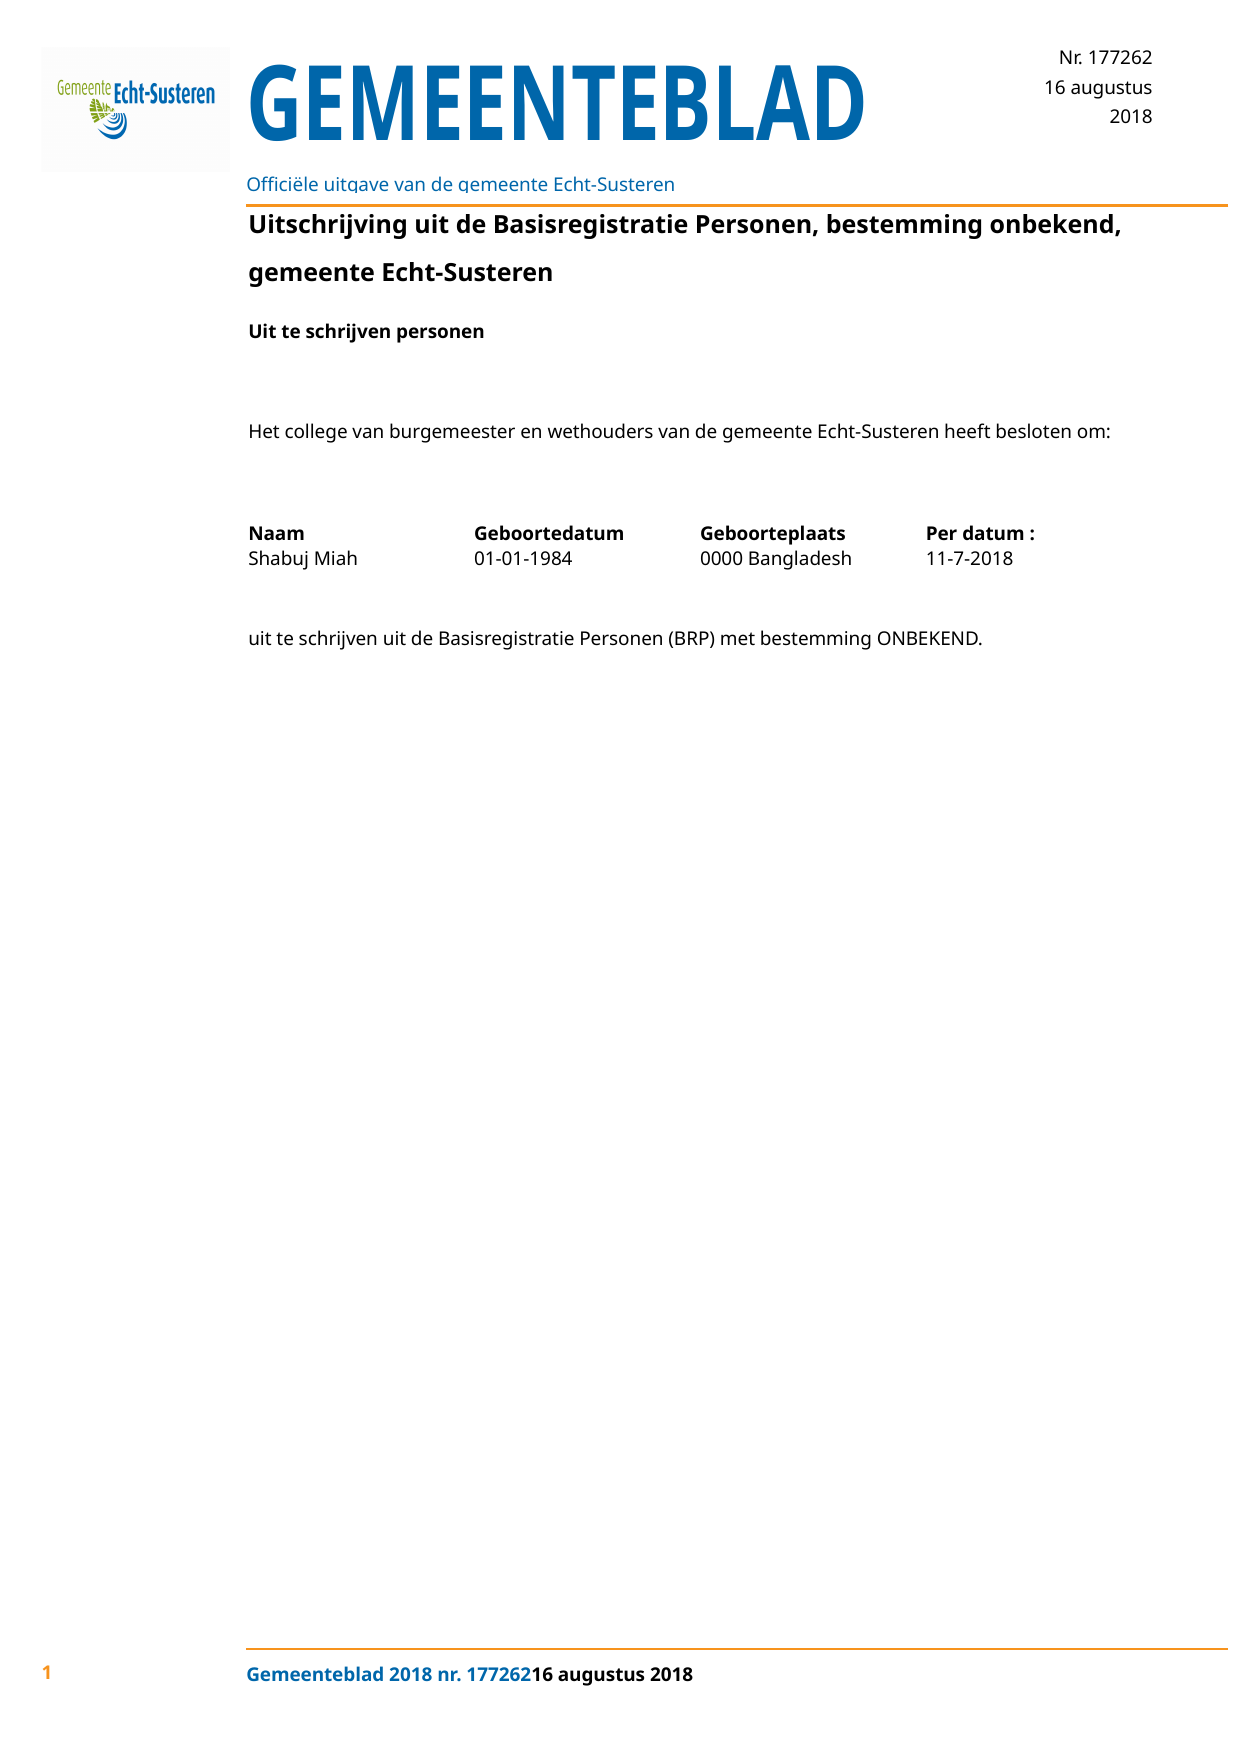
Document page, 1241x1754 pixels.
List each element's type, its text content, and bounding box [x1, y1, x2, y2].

table_cell 11-7-2018 [926, 545, 1152, 571]
table_header Geboorteplaats [700, 520, 926, 545]
table_header Geboortedatum [474, 520, 700, 545]
table_cell Shabuj Miah [248, 545, 474, 571]
table_cell 01-01-1984 [474, 545, 700, 571]
picture [41, 47, 231, 172]
text Het college van burgemeester en wethouders van de gemeente Echt-Susteren heeft besloten om: [248, 419, 1152, 444]
table_header Naam [248, 520, 474, 545]
text Uitschrijving uit de Basisregistratie Personen, bestemming onbekend, gemeente Echt-Susteren [248, 207, 1152, 288]
text uit te schrijven uit de Basisregistratie Personen (BRP) met bestemming ONBEKEND. [248, 625, 1152, 651]
table_cell 0000 Bangladesh [700, 545, 926, 571]
table_header Per datum : [926, 520, 1152, 545]
text Uit te schrijven personen [248, 318, 1152, 344]
